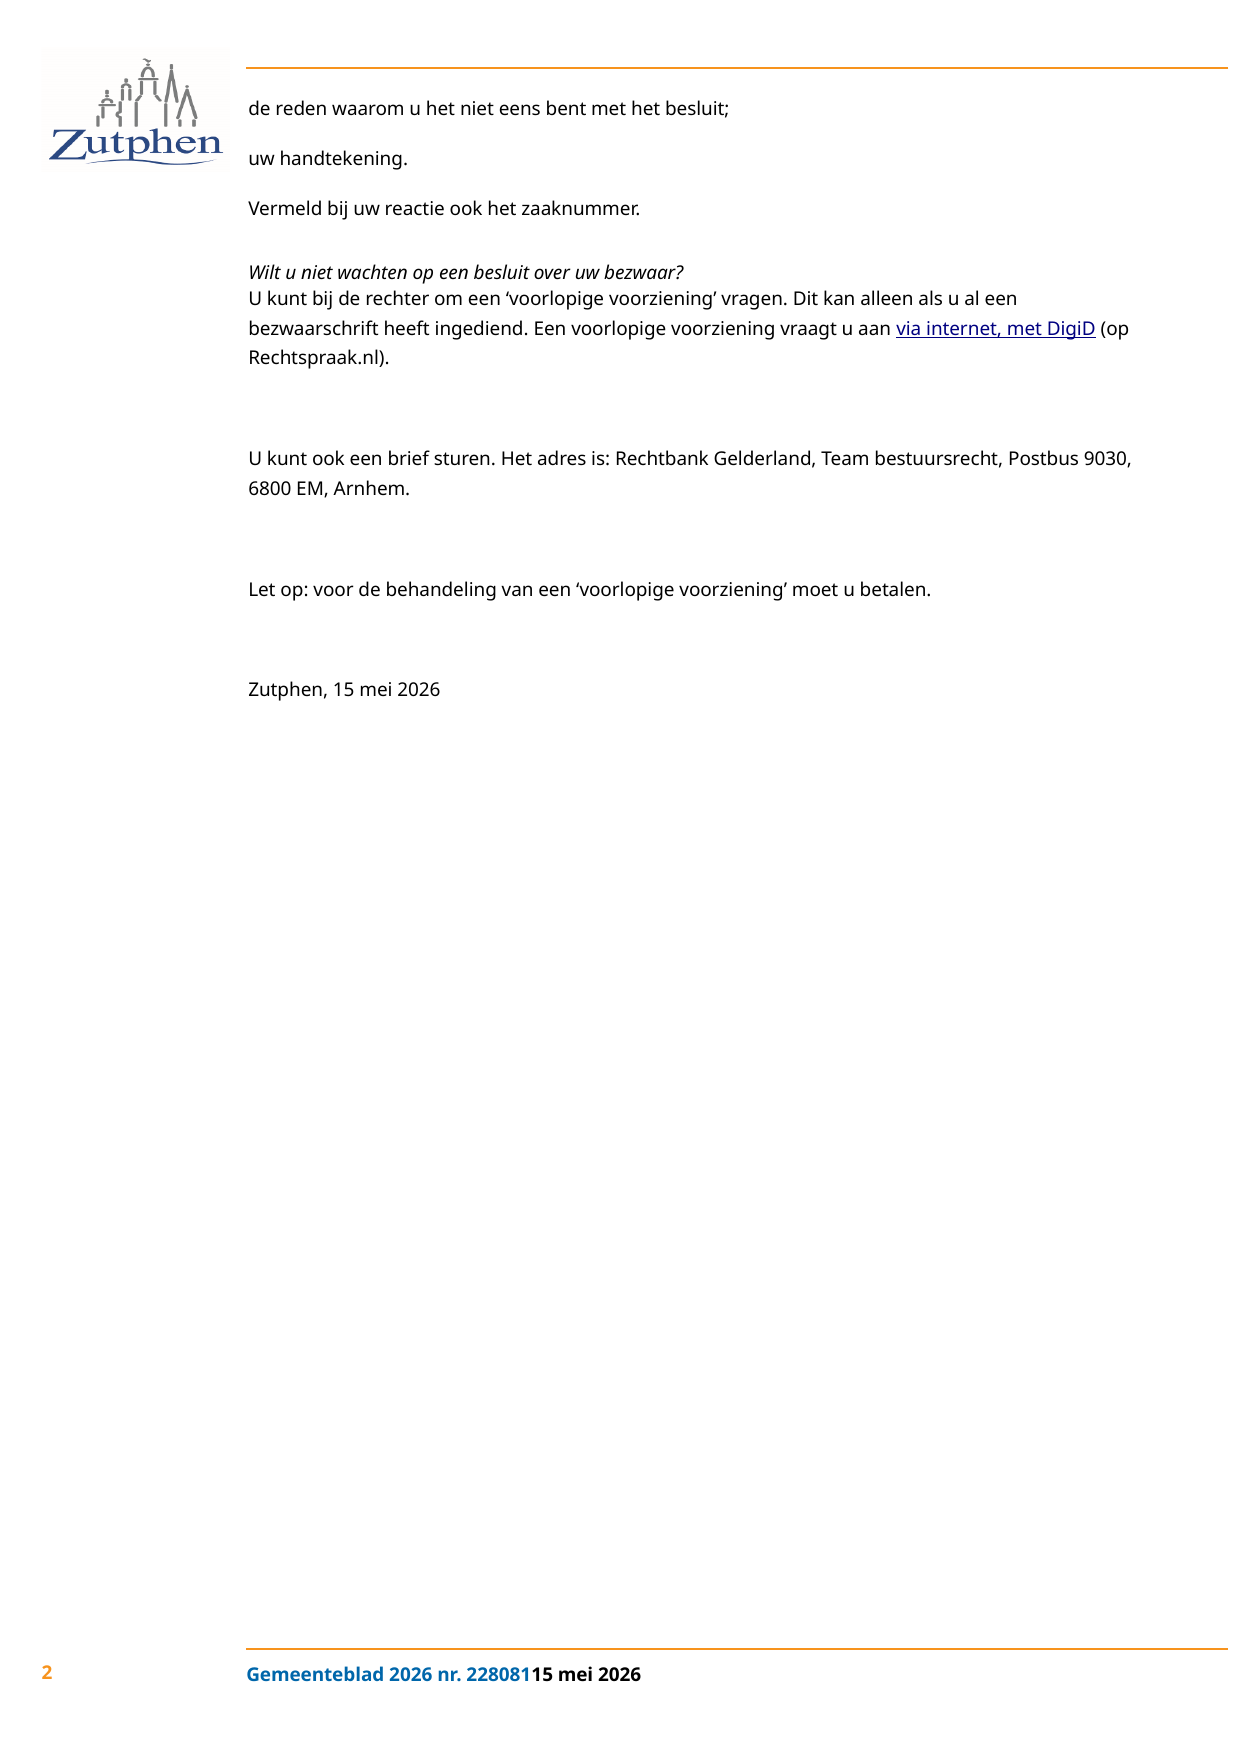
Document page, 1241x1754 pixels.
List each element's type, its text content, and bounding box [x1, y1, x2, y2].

text U kunt ook een brief sturen. Het adres is: Rechtbank Gelderland, Team bestuursrecht, Postbus 9030, 6800 EM, Arnhem. [248, 445, 1152, 501]
text uw handtekening. [248, 145, 1152, 171]
text de reden waarom u het niet eens bent met het besluit; [248, 95, 1152, 121]
text U kunt bij de rechter om een ‘voorlopige voorziening’ vragen. Dit kan alleen als u al een bezwaarschrift heeft ingediend. Een voorlopige voorziening vraagt u aan via internet, met DigiD (op Rechtspraak.nl). [248, 285, 1152, 370]
text Zutphen, 15 mei 2026 [248, 677, 1152, 702]
text Wilt u niet wachten op een besluit over uw bezwaar? [248, 259, 1152, 285]
text Vermeld bij uw reactie ook het zaaknummer. [248, 196, 1152, 221]
picture [41, 47, 231, 172]
text Let op: voor de behandeling van een ‘voorlopige voorziening’ moet u betalen. [248, 576, 1152, 601]
